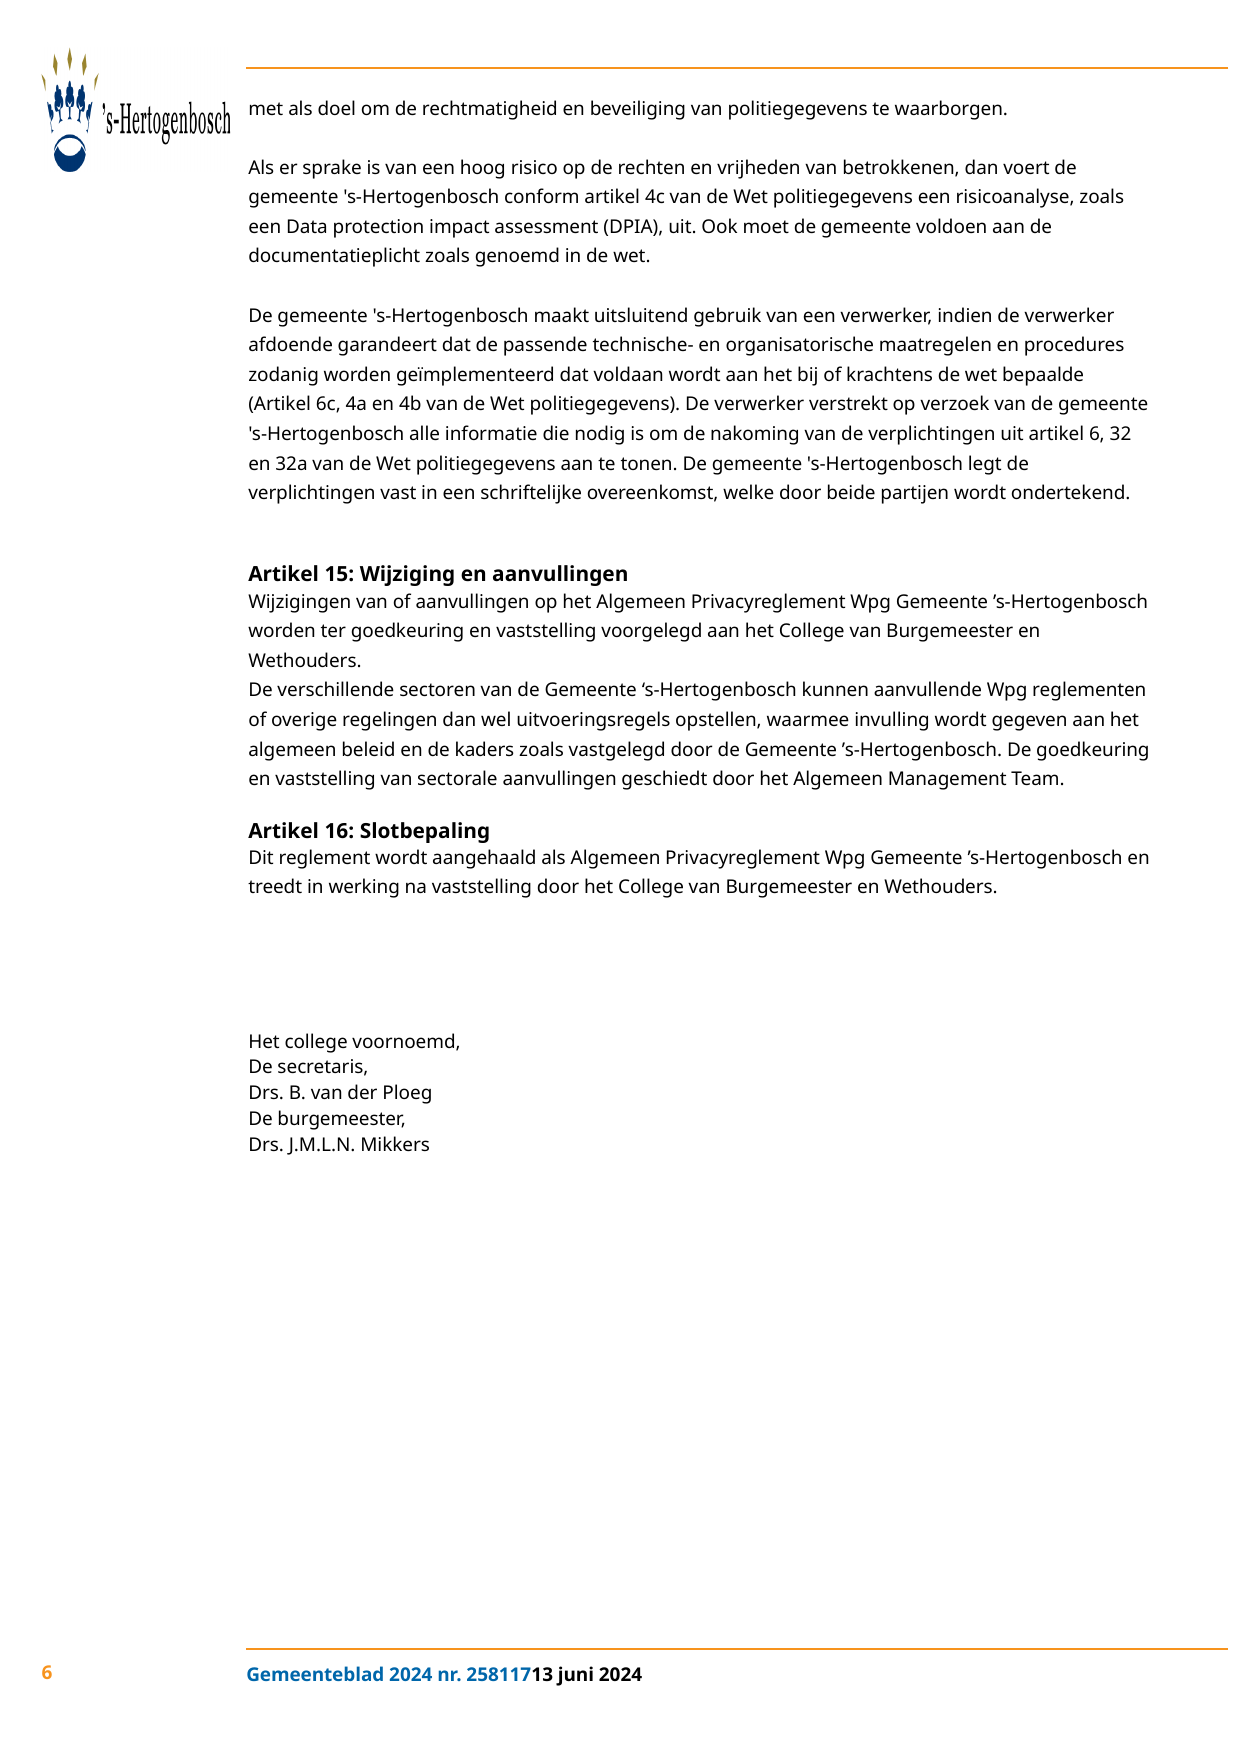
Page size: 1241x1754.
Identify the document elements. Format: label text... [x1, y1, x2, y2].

text Wijzigingen van of aanvullingen op het Algemeen Privacyreglement Wpg Gemeente ’s-Hertogenbosch worden ter goedkeuring en vaststelling voorgelegd aan het College van Burgemeester en Wethouders. [248, 588, 1152, 673]
text Dit reglement wordt aangehaald als Algemeen Privacyreglement Wpg Gemeente ’s-Hertogenbosch en treedt in werking na vaststelling door het College van Burgemeester en Wethouders. [248, 844, 1152, 899]
text De secretaris, [248, 1053, 1152, 1079]
text met als doel om de rechtmatigheid en beveiliging van politiegegevens te waarborgen. [248, 95, 1152, 121]
text Het college voornoemd, [248, 1028, 1152, 1053]
text Drs. B. van der Ploeg [248, 1079, 1152, 1105]
text De burgemeester, [248, 1105, 1152, 1131]
text Als er sprake is van een hoog risico op de rechten en vrijheden van betrokkenen, dan voert de gemeente 's-Hertogenbosch conform artikel 4c van de Wet politiegegevens een risicoanalyse, zoals een Data protection impact assessment (DPIA), uit. Ook moet de gemeente voldoen aan de documentatieplicht zoals genoemd in de wet. [248, 154, 1152, 268]
text De verschillende sectoren van de Gemeente ‘s-Hertogenbosch kunnen aanvullende Wpg reglementen of overige regelingen dan wel uitvoeringsregels opstellen, waarmee invulling wordt gegeven aan het algemeen beleid en de kaders zoals vastgelegd door de Gemeente ’s-Hertogenbosch. De goedkeuring en vaststelling van sectorale aanvullingen geschiedt door het Algemeen Management Team. [248, 677, 1152, 791]
text De gemeente 's-Hertogenbosch maakt uitsluitend gebruik van een verwerker, indien de verwerker afdoende garandeert dat de passende technische- en organisatorische maatregelen en procedures zodanig worden geïmplementeerd dat voldaan wordt aan het bij of krachtens de wet bepaalde (Artikel 6c, 4a en 4b van de Wet politiegegevens). De verwerker verstrekt op verzoek van de gemeente 's-Hertogenbosch alle informatie die nodig is om de nakoming van de verplichtingen uit artikel 6, 32 en 32a van de Wet politiegegevens aan te tonen. De gemeente 's-Hertogenbosch legt de verplichtingen vast in een schriftelijke overeenkomst, welke door beide partijen wordt ondertekend. [248, 302, 1152, 505]
text Artikel 15: Wijziging en aanvullingen [248, 559, 1152, 588]
text Artikel 16: Slotbepaling [248, 816, 1152, 844]
picture [41, 47, 231, 172]
text Drs. J.M.L.N. Mikkers [248, 1131, 1152, 1156]
